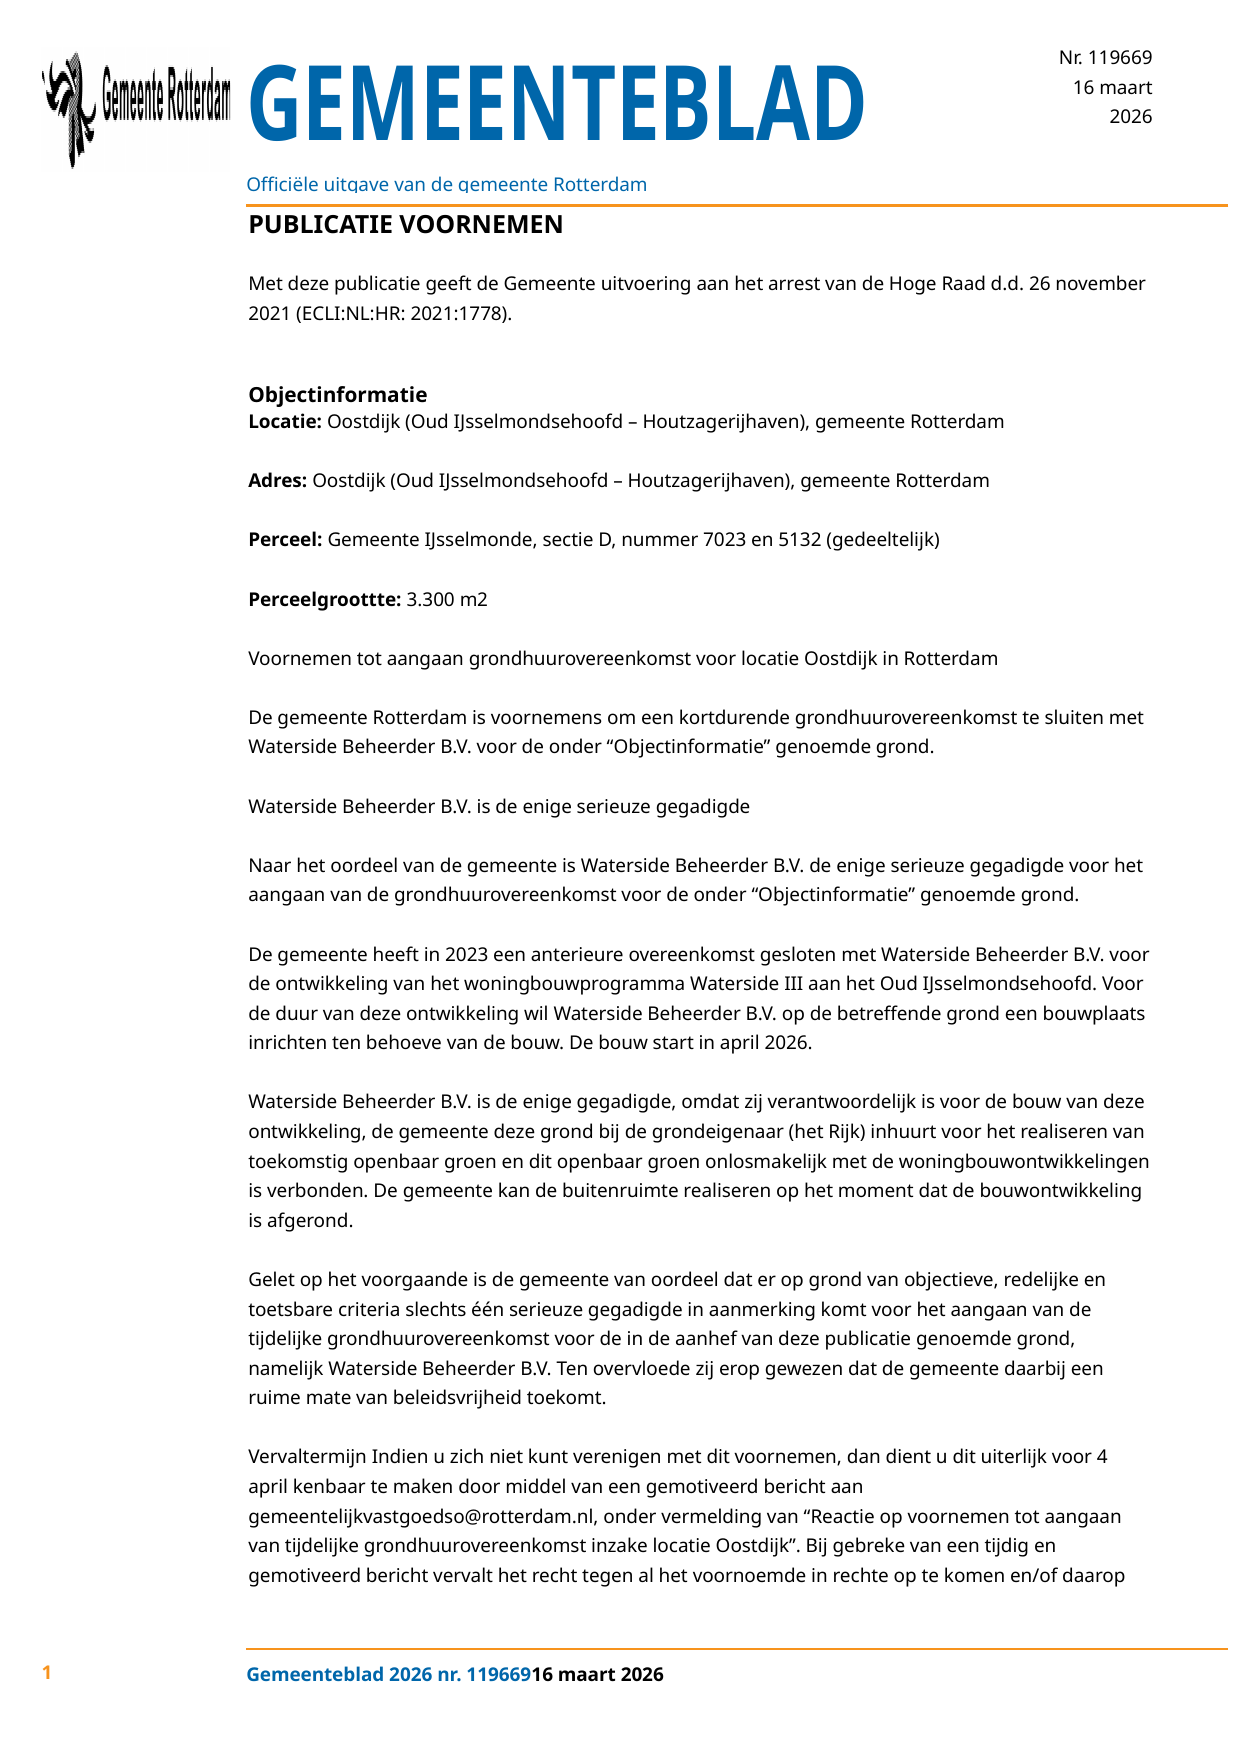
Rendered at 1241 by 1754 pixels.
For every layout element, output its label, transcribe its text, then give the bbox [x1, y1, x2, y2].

text Naar het oordeel van de gemeente is Waterside Beheerder B.V. de enige serieuze gegadigde voor het aangaan van de grondhuurovereenkomst voor de onder “Objectinformatie” genoemde grond. [248, 852, 1152, 907]
text PUBLICATIE VOORNEMEN [248, 207, 1152, 241]
text Waterside Beheerder B.V. is de enige gegadigde, omdat zij verantwoordelijk is voor de bouw van deze ontwikkeling, de gemeente deze grond bij de grondeigenaar (het Rijk) inhuurt voor het realiseren van toekomstig openbaar groen en dit openbaar groen onlosmakelijk met de woningbouwontwikkelingen is verbonden. De gemeente kan de buitenruimte realiseren op het moment dat de bouwontwikkeling is afgerond. [248, 1089, 1152, 1233]
text Gelet op het voorgaande is de gemeente van oordeel dat er op grond van objectieve, redelijke en toetsbare criteria slechts één serieuze gegadigde in aanmerking komt voor het aangaan van de tijdelijke grondhuurovereenkomst voor de in de aanhef van deze publicatie genoemde grond, namelijk Waterside Beheerder B.V. Ten overvloede zij erop gewezen dat de gemeente daarbij een ruime mate van beleidsvrijheid toekomt. [248, 1266, 1152, 1410]
text De gemeente heeft in 2023 een anterieure overeenkomst gesloten met Waterside Beheerder B.V. voor de ontwikkeling van het woningbouwprogramma Waterside III aan het Oud IJsselmondsehoofd. Voor de duur van deze ontwikkeling wil Waterside Beheerder B.V. op de betreffende grond een bouwplaats inrichten ten behoeve van de bouw. De bouw start in april 2026. [248, 941, 1152, 1055]
text Waterside Beheerder B.V. is de enige serieuze gegadigde [248, 793, 1152, 819]
text Locatie: Oostdijk (Oud IJsselmondsehoofd – Houtzagerijhaven), gemeente Rotterdam [248, 408, 1152, 434]
text Vervaltermijn Indien u zich niet kunt verenigen met dit voornemen, dan dient u dit uiterlijk voor 4 april kenbaar te maken door middel van een gemotiveerd bericht aan gemeentelijkvastgoedso@rotterdam.nl, onder vermelding van “Reactie op voornemen tot aangaan van tijdelijke grondhuurovereenkomst inzake locatie Oostdijk”. Bij gebreke van een tijdig en gemotiveerd bericht vervalt het recht tegen al het voornoemde in rechte op te komen en/of daarop [248, 1444, 1152, 1588]
text Met deze publicatie geeft de Gemeente uitvoering aan het arrest van de Hoge Raad d.d. 26 november 2021 (ECLI:NL:HR: 2021:1778). [248, 270, 1152, 326]
text De gemeente Rotterdam is voornemens om een kortdurende grondhuurovereenkomst te sluiten met Waterside Beheerder B.V. voor de onder “Objectinformatie” genoemde grond. [248, 704, 1152, 759]
picture [41, 47, 231, 172]
text Voornemen tot aangaan grondhuurovereenkomst voor locatie Oostdijk in Rotterdam [248, 645, 1152, 671]
text Adres: Oostdijk (Oud IJsselmondsehoofd – Houtzagerijhaven), gemeente Rotterdam [248, 467, 1152, 493]
text Perceel: Gemeente IJsselmonde, sectie D, nummer 7023 en 5132 (gedeeltelijk) [248, 527, 1152, 552]
text Objectinformatie [248, 380, 1152, 408]
text Perceelgroottte: 3.300 m2 [248, 586, 1152, 612]
